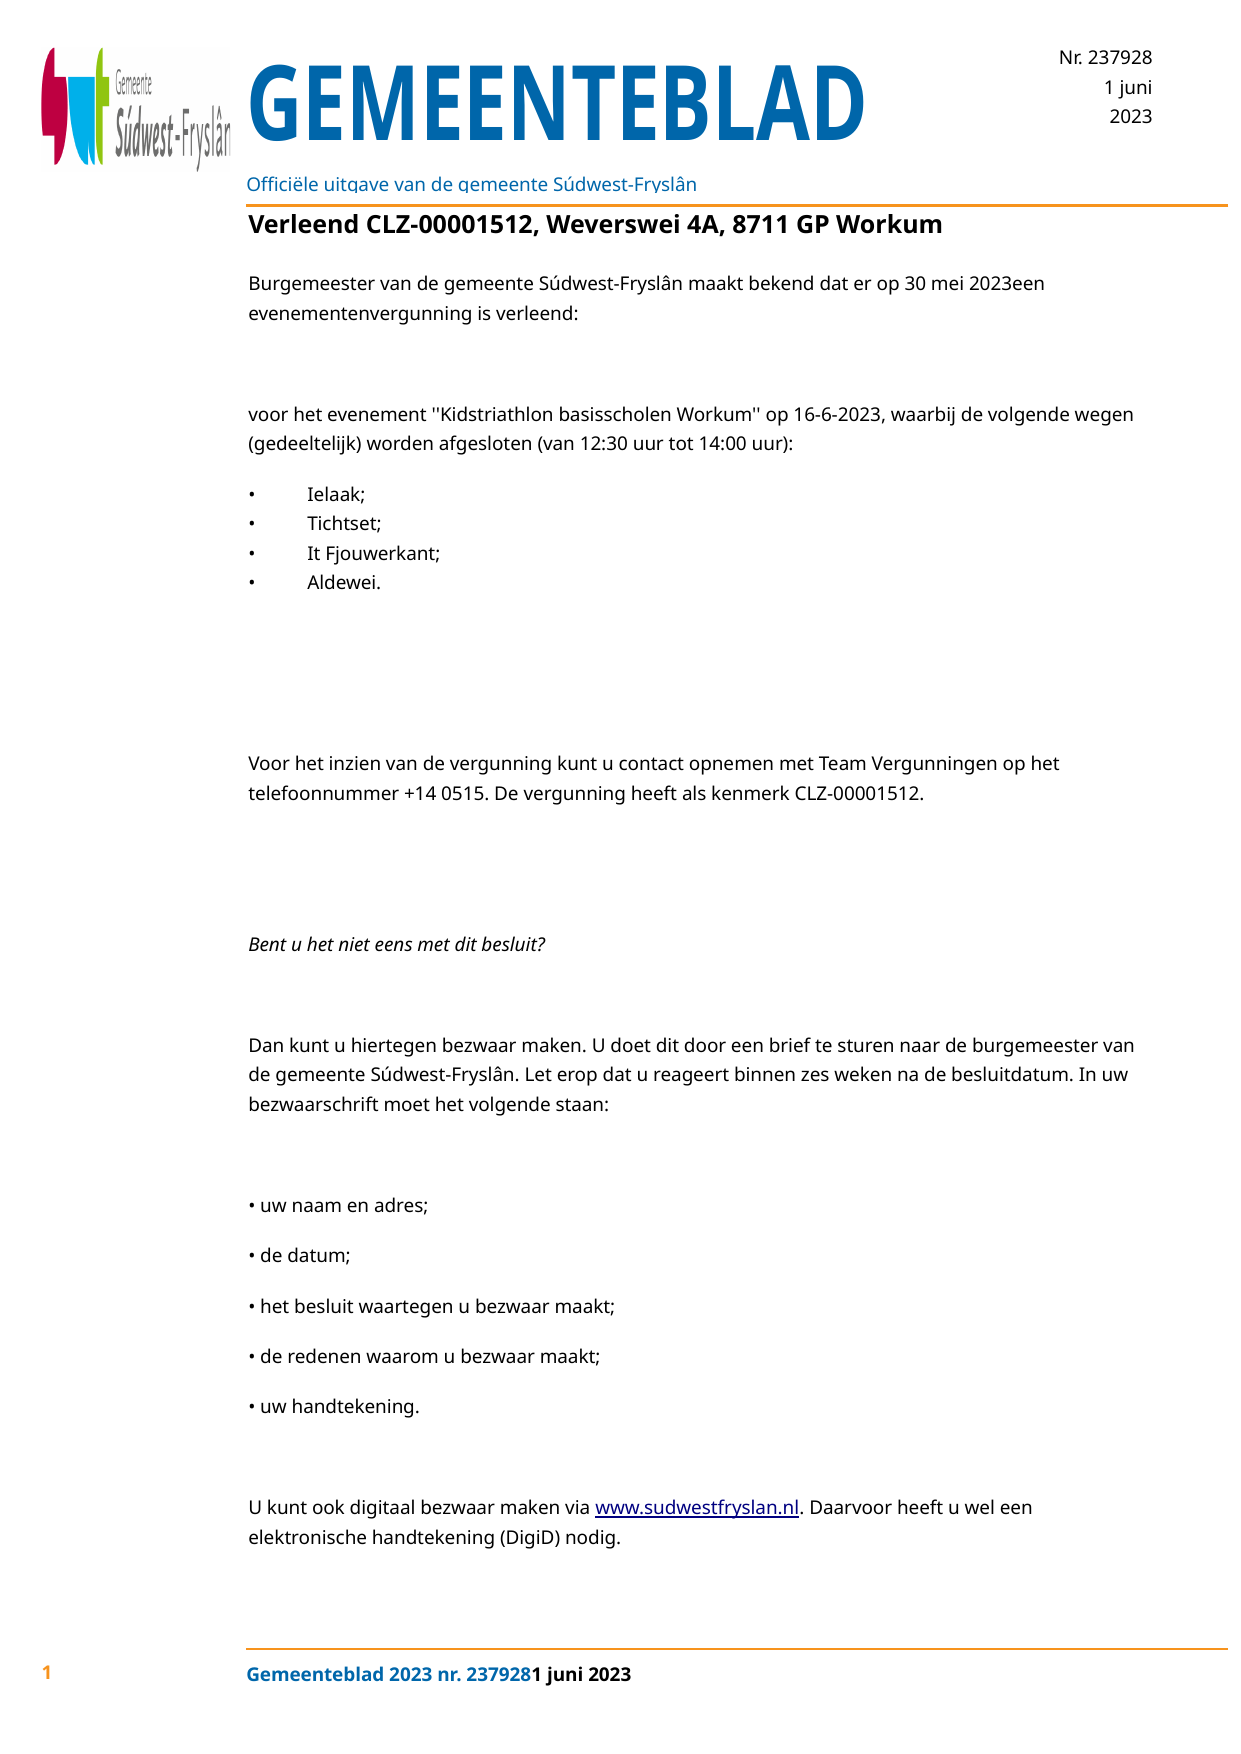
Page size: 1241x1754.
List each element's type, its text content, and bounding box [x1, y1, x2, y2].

picture [41, 47, 231, 172]
text Dan kunt u hiertegen bezwaar maken. U doet dit door een brief te sturen naar de burgemeester van de gemeente Súdwest-Fryslân. Let erop dat u reageert binnen zes weken na de besluitdatum. In uw bezwaarschrift moet het volgende staan: [248, 1032, 1152, 1117]
text • uw handtekening. [248, 1394, 1152, 1419]
text voor het evenement ''Kidstriathlon basisscholen Workum'' op 16-6-2023, waarbij de volgende wegen (gedeeltelijk) worden afgesloten (van 12:30 uur tot 14:00 uur): [248, 401, 1152, 456]
list Tichtset; [248, 510, 1152, 536]
list Aldewei. [248, 569, 1152, 595]
list It Fjouwerkant; [248, 540, 1152, 566]
text • het besluit waartegen u bezwaar maakt; [248, 1293, 1152, 1318]
list Ielaak; [248, 481, 1152, 506]
text Voor het inzien van de vergunning kunt u contact opnemen met Team Vergunningen op het telefoonnummer +14 0515. De vergunning heeft als kenmerk CLZ-00001512. [248, 750, 1152, 806]
text • de redenen waarom u bezwaar maakt; [248, 1343, 1152, 1369]
text Burgemeester van de gemeente Súdwest-Fryslân maakt bekend dat er op 30 mei 2023een evenementenvergunning is verleend: [248, 270, 1152, 326]
text Bent u het niet eens met dit besluit? [248, 931, 1152, 957]
text Verleend CLZ-00001512, Weverswei 4A, 8711 GP Workum [248, 207, 1152, 241]
text • uw naam en adres; [248, 1192, 1152, 1218]
text • de datum; [248, 1242, 1152, 1268]
text U kunt ook digitaal bezwaar maken via www.sudwestfryslan.nl. Daarvoor heeft u wel een elektronische handtekening (DigiD) nodig. [248, 1494, 1152, 1550]
